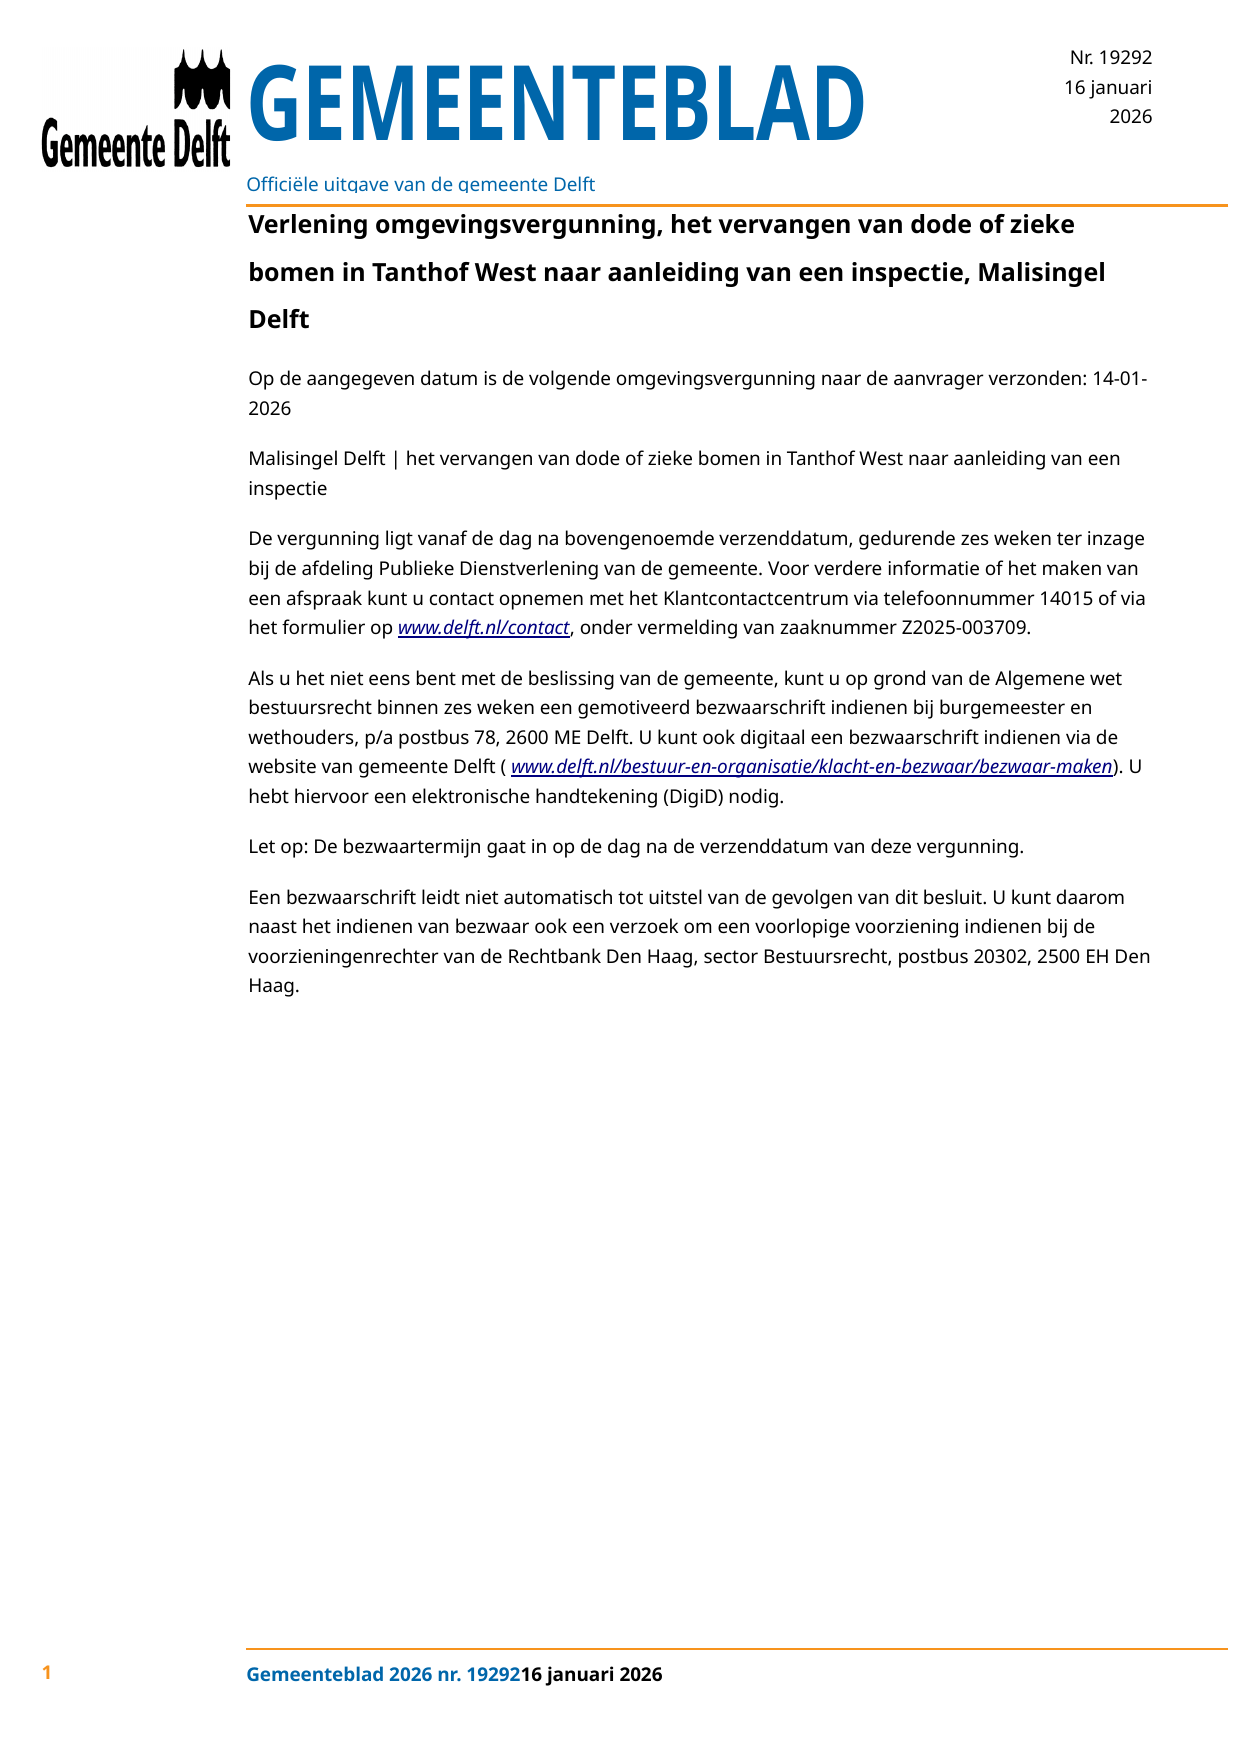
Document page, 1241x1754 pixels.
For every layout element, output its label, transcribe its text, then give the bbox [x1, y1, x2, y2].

picture [41, 47, 231, 172]
text De vergunning ligt vanaf de dag na bovengenoemde verzenddatum, gedurende zes weken ter inzage bij de afdeling Publieke Dienstverlening van de gemeente. Voor verdere informatie of het maken van een afspraak kunt u contact opnemen met het Klantcontactcentrum via telefoonnummer 14015 of via het formulier op www.delft.nl/contact, onder vermelding van zaaknummer Z2025-003709. [248, 526, 1152, 640]
text Als u het niet eens bent met de beslissing van de gemeente, kunt u op grond van de Algemene wet bestuursrecht binnen zes weken een gemotiveerd bezwaarschrift indienen bij burgemeester en wethouders, p/a postbus 78, 2600 ME Delft. U kunt ook digitaal een bezwaarschrift indienen via de website van gemeente Delft ( www.delft.nl/bestuur-en-organisatie/klacht-en-bezwaar/bezwaar-maken). U hebt hiervoor een elektronische handtekening (DigiD) nodig. [248, 665, 1152, 809]
text Verlening omgevingsvergunning, het vervangen van dode of zieke bomen in Tanthof West naar aanleiding van een inspectie, Malisingel Delft [248, 207, 1152, 336]
text Let op: De bezwaartermijn gaat in op de dag na de verzenddatum van deze vergunning. [248, 833, 1152, 859]
text Een bezwaarschrift leidt niet automatisch tot uitstel van de gevolgen van dit besluit. U kunt daarom naast het indienen van bezwaar ook een verzoek om een voorlopige voorziening indienen bij de voorzieningenrechter van de Rechtbank Den Haag, sector Bestuursrecht, postbus 20302, 2500 EH Den Haag. [248, 884, 1152, 998]
text Malisingel Delft | het vervangen van dode of zieke bomen in Tanthof West naar aanleiding van een inspectie [248, 446, 1152, 501]
text Op de aangegeven datum is de volgende omgevingsvergunning naar de aanvrager verzonden: 14-01-2026 [248, 366, 1152, 421]
